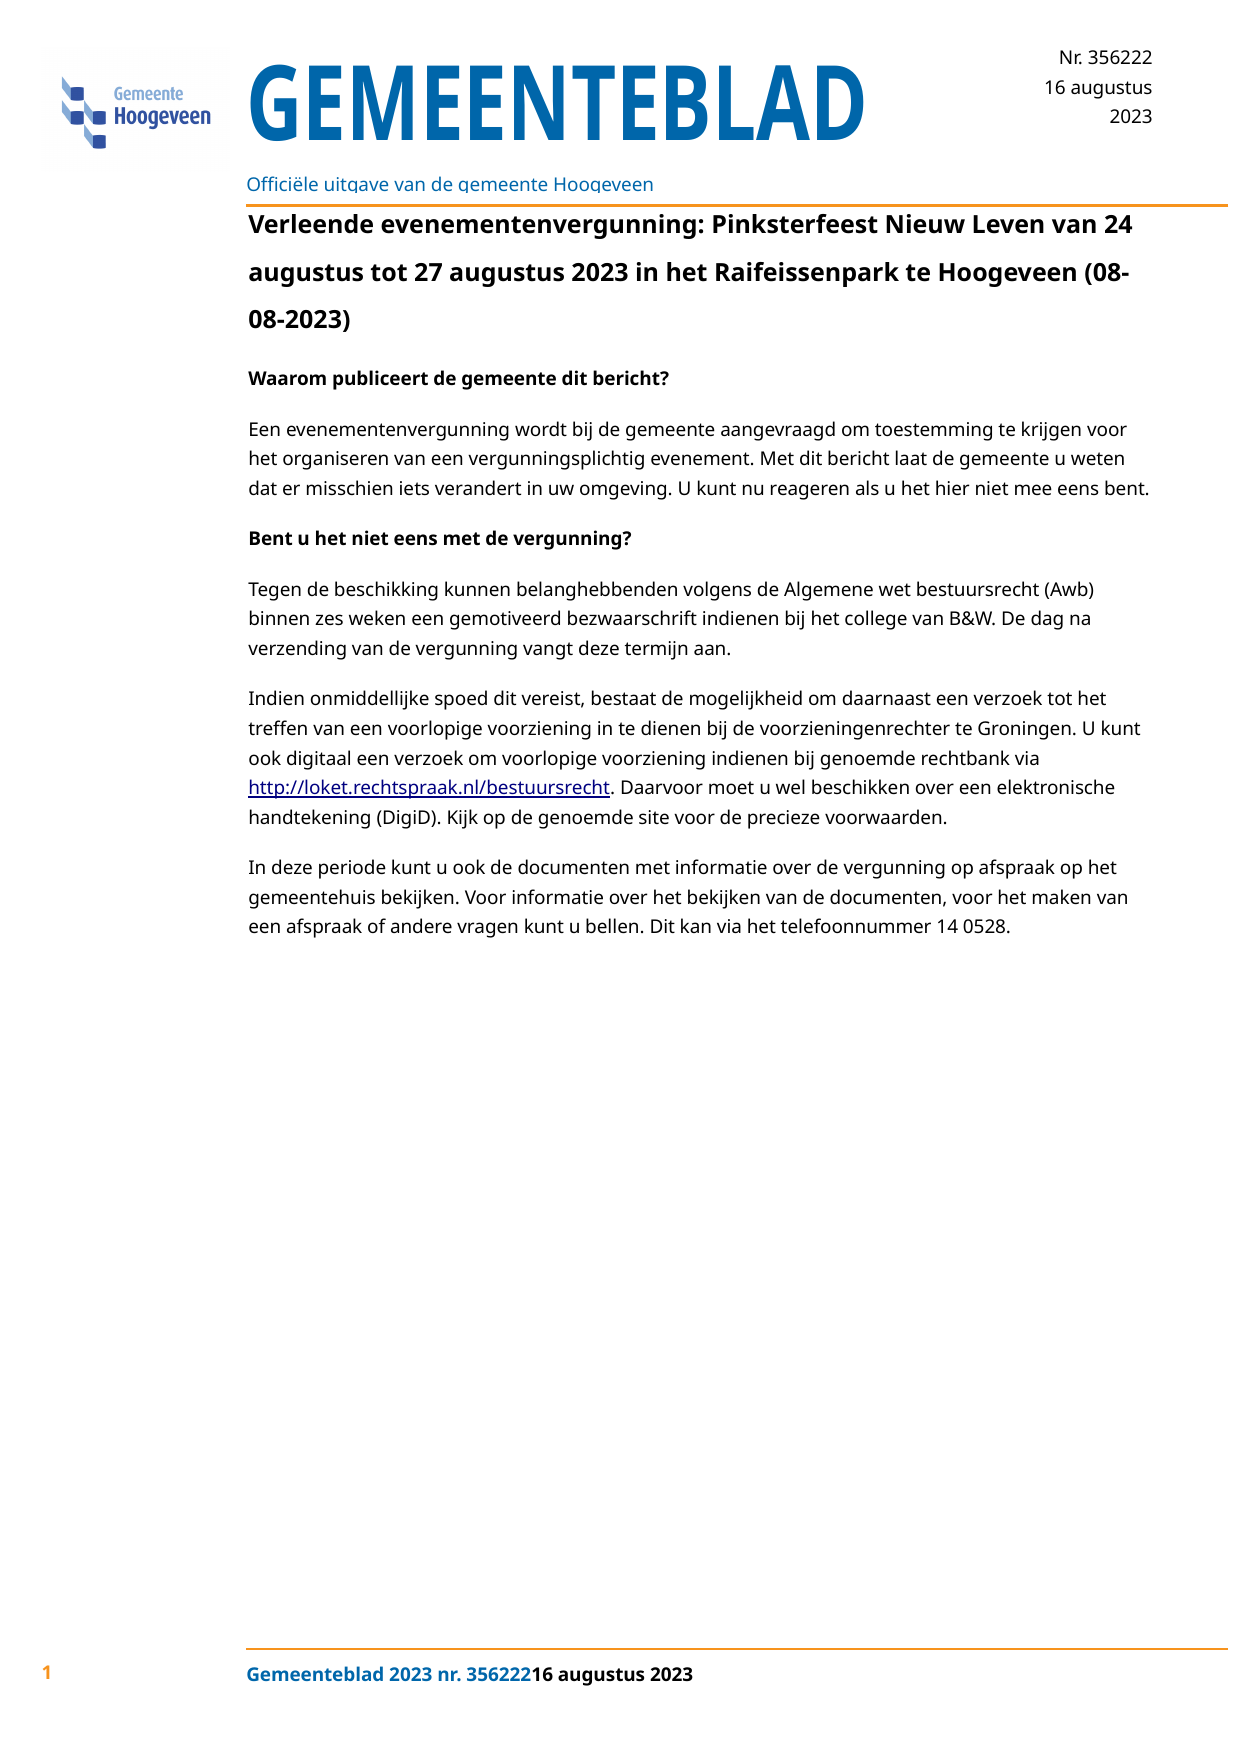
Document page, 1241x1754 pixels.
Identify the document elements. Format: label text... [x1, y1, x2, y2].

text Verleende evenementenvergunning: Pinksterfeest Nieuw Leven van 24 augustus tot 27 augustus 2023 in het Raifeissenpark te Hoogeveen (08-08-2023) [248, 207, 1152, 336]
text Waarom publiceert de gemeente dit bericht? [248, 366, 1152, 391]
text Tegen de beschikking kunnen belanghebbenden volgens de Algemene wet bestuursrecht (Awb) binnen zes weken een gemotiveerd bezwaarschrift indienen bij het college van B&W. De dag na verzending van de vergunning vangt deze termijn aan. [248, 576, 1152, 661]
text Bent u het niet eens met de vergunning? [248, 526, 1152, 551]
text Indien onmiddellijke spoed dit vereist, bestaat de mogelijkheid om daarnaast een verzoek tot het treffen van een voorlopige voorziening in te dienen bij de voorzieningenrechter te Groningen. U kunt ook digitaal een verzoek om voorlopige voorziening indienen bij genoemde rechtbank via http://loket.rechtspraak.nl/bestuursrecht. Daarvoor moet u wel beschikken over een elektronische handtekening (DigiD). Kijk op de genoemde site voor de precieze voorwaarden. [248, 686, 1152, 829]
picture [41, 47, 231, 172]
text In deze periode kunt u ook de documenten met informatie over de vergunning op afspraak op het gemeentehuis bekijken. Voor informatie over het bekijken van de documenten, voor het maken van een afspraak of andere vragen kunt u bellen. Dit kan via het telefoonnummer 14 0528. [248, 854, 1152, 939]
text Een evenementenvergunning wordt bij de gemeente aangevraagd om toestemming te krijgen voor het organiseren van een vergunningsplichtig evenement. Met dit bericht laat de gemeente u weten dat er misschien iets verandert in uw omgeving. U kunt nu reageren als u het hier niet mee eens bent. [248, 416, 1152, 501]
